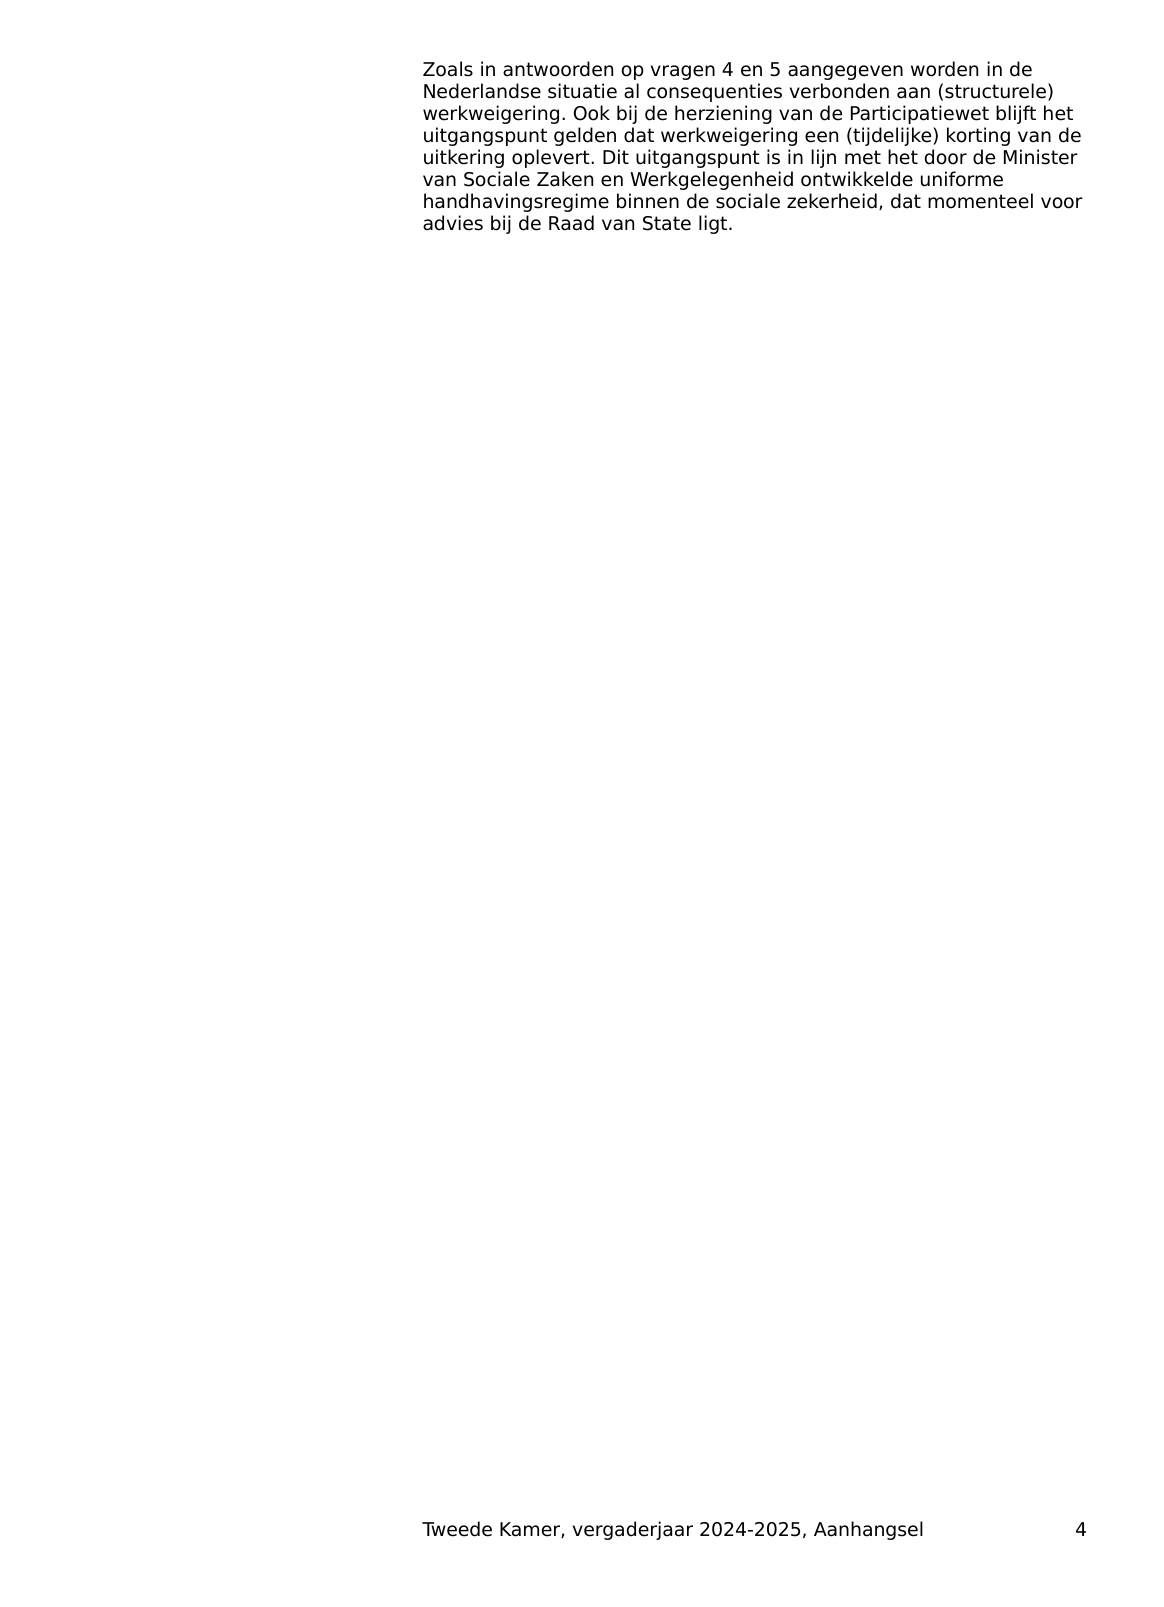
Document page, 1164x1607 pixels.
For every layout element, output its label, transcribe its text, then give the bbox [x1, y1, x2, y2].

text Zoals in antwoorden op vragen 4 en 5 aangegeven worden in de Nederlandse situatie al consequenties verbonden aan (structurele) werkweigering. Ook bij de herziening van de Participatiewet blijft het uitgangspunt gelden dat werkweigering een (tijdelijke) korting van de uitkering oplevert. Dit uitgangspunt is in lijn met het door de Minister van Sociale Zaken en Werkgelegenheid ontwikkelde uniforme handhavingsregime binnen de sociale zekerheid, dat momenteel voor advies bij de Raad van State ligt. [422, 59, 1087, 235]
